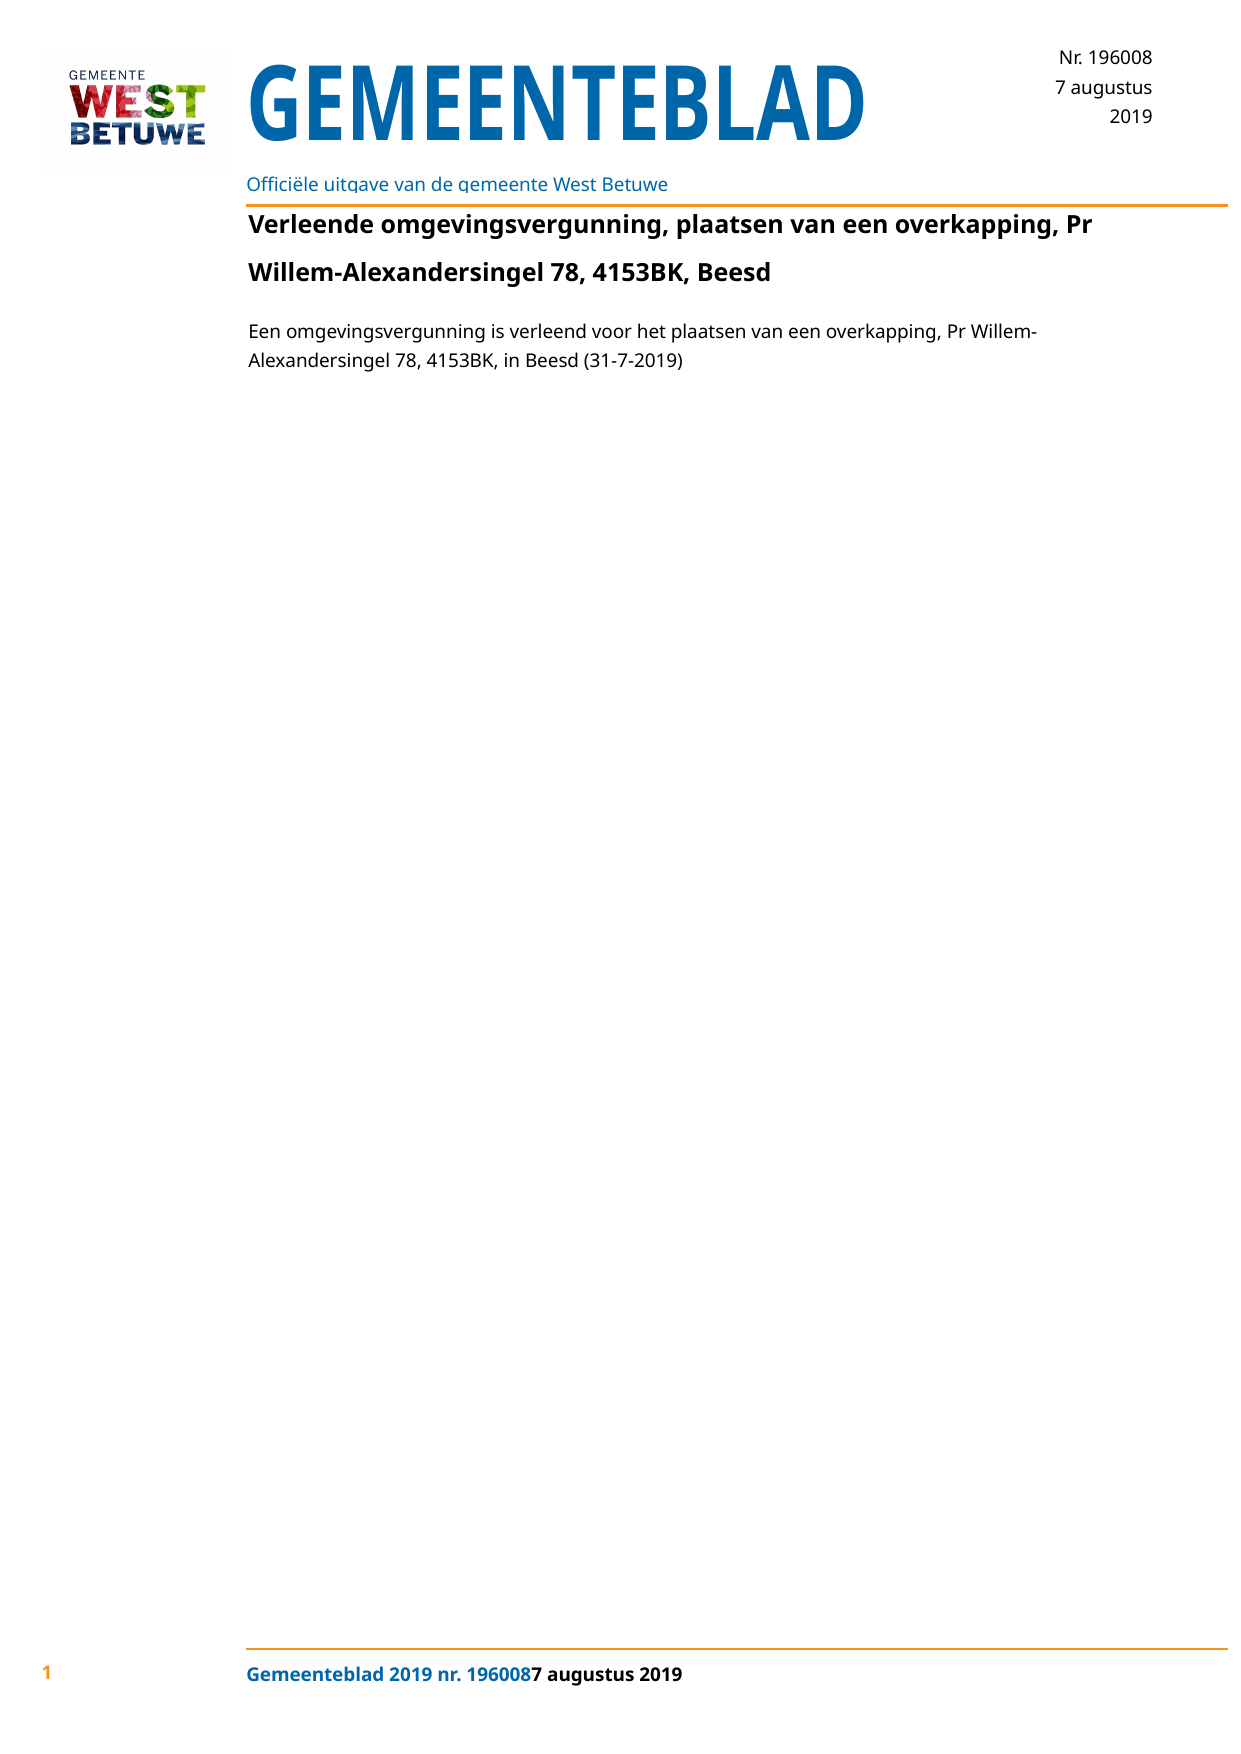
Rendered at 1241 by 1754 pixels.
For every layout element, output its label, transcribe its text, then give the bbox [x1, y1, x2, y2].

text Verleende omgevingsvergunning, plaatsen van een overkapping, Pr Willem-Alexandersingel 78, 4153BK, Beesd [248, 207, 1152, 288]
text Een omgevingsvergunning is verleend voor het plaatsen van een overkapping, Pr Willem-Alexandersingel 78, 4153BK, in Beesd (31-7-2019) [248, 318, 1152, 373]
picture [41, 47, 231, 172]
